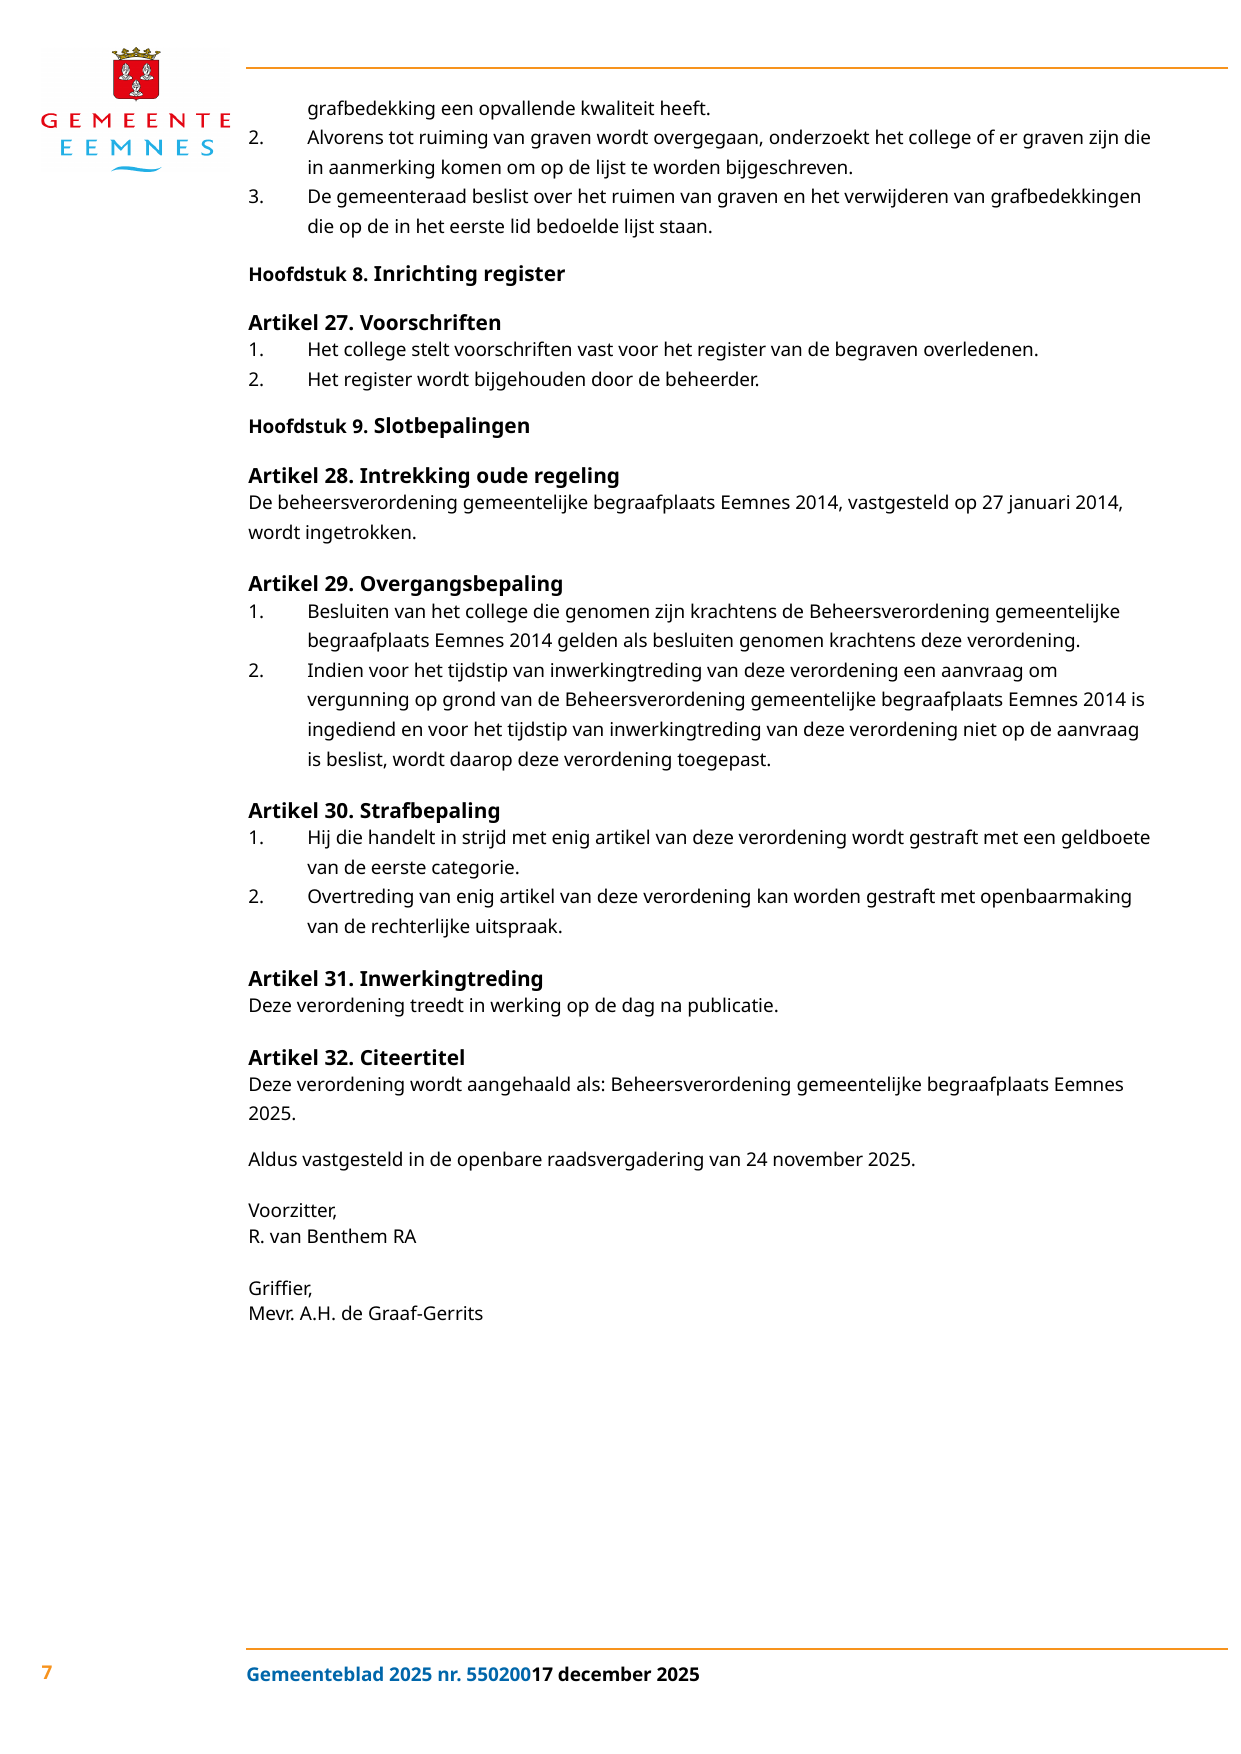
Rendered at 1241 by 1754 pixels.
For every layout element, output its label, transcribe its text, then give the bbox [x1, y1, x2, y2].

list Besluiten van het college die genomen zijn krachtens de Beheersverordening gemeentelijke begraafplaats Eemnes 2014 gelden als besluiten genomen krachtens deze verordening. [248, 598, 1152, 653]
list De gemeenteraad beslist over het ruimen van graven en het verwijderen van grafbedekkingen die op de in het eerste lid bedoelde lijst staan. [248, 183, 1152, 239]
text Deze verordening treedt in werking op de dag na publicatie. [248, 992, 1152, 1018]
text Voorzitter, [248, 1198, 1152, 1223]
list Overtreding van enig artikel van deze verordening kan worden gestraft met openbaarmaking van de rechterlijke uitspraak. [248, 884, 1152, 939]
text Artikel 31. Inwerkingtreding [248, 964, 1152, 992]
list Hij die handelt in strijd met enig artikel van deze verordening wordt gestraft met een geldboete van de eerste categorie. [248, 824, 1152, 880]
text Aldus vastgesteld in de openbare raadsvergadering van 24 november 2025. [248, 1146, 1152, 1172]
list Alvorens tot ruiming van graven wordt overgegaan, onderzoekt het college of er graven zijn die in aanmerking komen om op de lijst te worden bijgeschreven. [248, 124, 1152, 180]
text Hoofdstuk 9. Slotbepalingen [248, 412, 1152, 440]
list Indien voor het tijdstip van inwerkingtreding van deze verordening een aanvraag om vergunning op grond van de Beheersverordening gemeentelijke begraafplaats Eemnes 2014 is ingediend en voor het tijdstip van inwerkingtreding van deze verordening niet op de aanvraag is beslist, wordt daarop deze verordening toegepast. [248, 657, 1152, 771]
text R. van Benthem RA [248, 1223, 1152, 1249]
list Het register wordt bijgehouden door de beheerder. [248, 366, 1152, 392]
text Deze verordening wordt aangehaald als: Beheersverordening gemeentelijke begraafplaats Eemnes 2025. [248, 1071, 1152, 1126]
text De beheersverordening gemeentelijke begraafplaats Eemnes 2014, vastgesteld op 27 januari 2014, wordt ingetrokken. [248, 489, 1152, 545]
text Hoofdstuk 8. Inrichting register [248, 259, 1152, 287]
list grafbedekking een opvallende kwaliteit heeft. [248, 95, 1152, 121]
text Mevr. A.H. de Graaf-Gerrits [248, 1301, 1152, 1326]
picture [41, 47, 231, 172]
text Griffier, [248, 1275, 1152, 1301]
text Artikel 30. Strafbepaling [248, 796, 1152, 824]
text Artikel 32. Citeertitel [248, 1043, 1152, 1071]
list Het college stelt voorschriften vast voor het register van de begraven overledenen. [248, 336, 1152, 362]
text Artikel 28. Intrekking oude regeling [248, 461, 1152, 489]
text Artikel 27. Voorschriften [248, 308, 1152, 336]
text Artikel 29. Overgangsbepaling [248, 569, 1152, 598]
